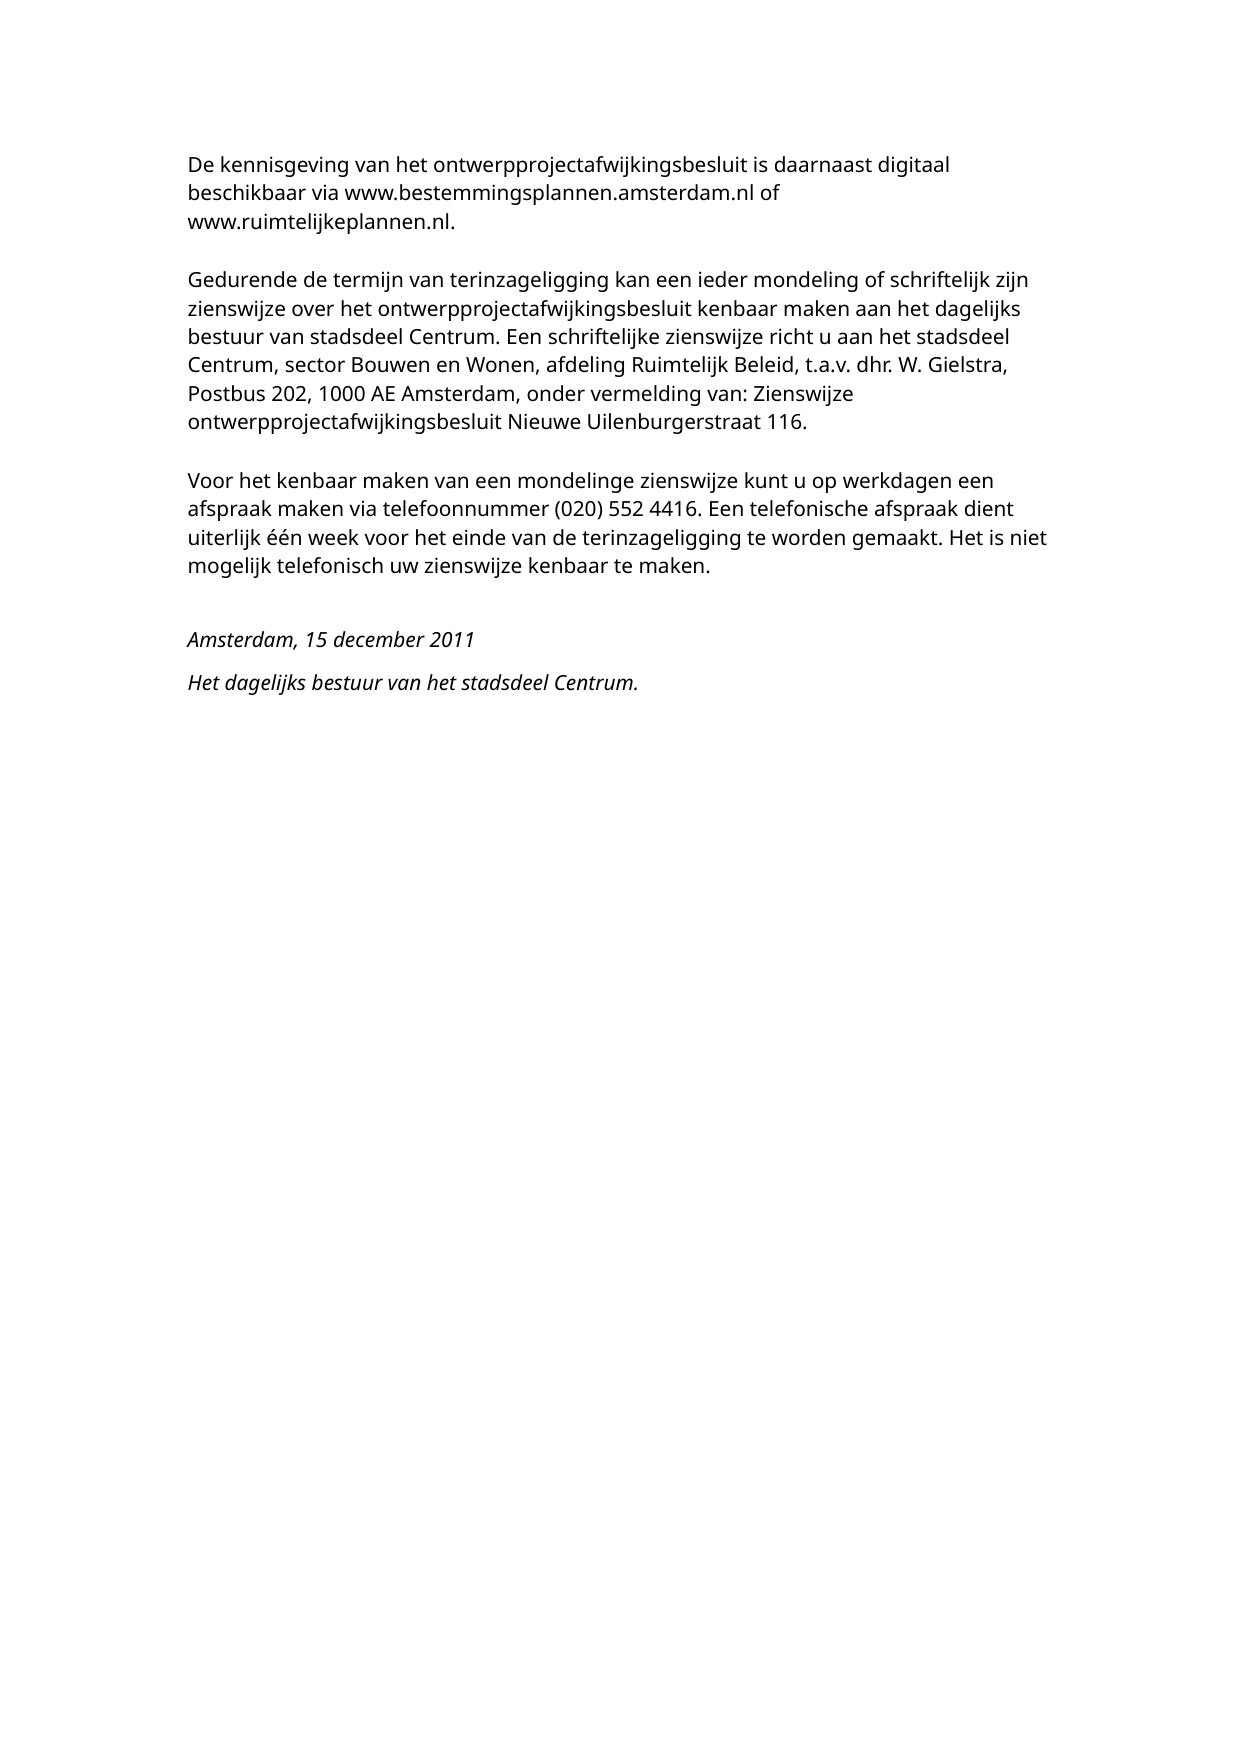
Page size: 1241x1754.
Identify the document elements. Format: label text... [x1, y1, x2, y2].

text Het dagelijks bestuur van het stadsdeel Centrum. [187, 668, 1053, 697]
text Voor het kenbaar maken van een mondelinge zienswijze kunt u op werkdagen een afspraak maken via telefoonnummer (020) 552 4416. Een telefonische afspraak dient uiterlijk één week voor het einde van de terinzageligging te worden gemaakt. Het is niet mogelijk telefonisch uw zienswijze kenbaar te maken. [187, 466, 1053, 580]
text De kennisgeving van het ontwerpprojectafwijkingsbesluit is daarnaast digitaal beschikbaar via www.bestemmingsplannen.amsterdam.nl of www.ruimtelijkeplannen.nl. [187, 150, 1053, 235]
text Amsterdam, 15 december 2011 [187, 625, 1053, 653]
text Gedurende de termijn van terinzageligging kan een ieder mondeling of schriftelijk zijn zienswijze over het ontwerpprojectafwijkingsbesluit kenbaar maken aan het dagelijks bestuur van stadsdeel Centrum. Een schriftelijke zienswijze richt u aan het stadsdeel Centrum, sector Bouwen en Wonen, afdeling Ruimtelijk Beleid, t.a.v. dhr. W. Gielstra, Postbus 202, 1000 AE Amsterdam, onder vermelding van: Zienswijze ontwerpprojectafwijkingsbesluit Nieuwe Uilenburgerstraat 116. [187, 265, 1053, 436]
